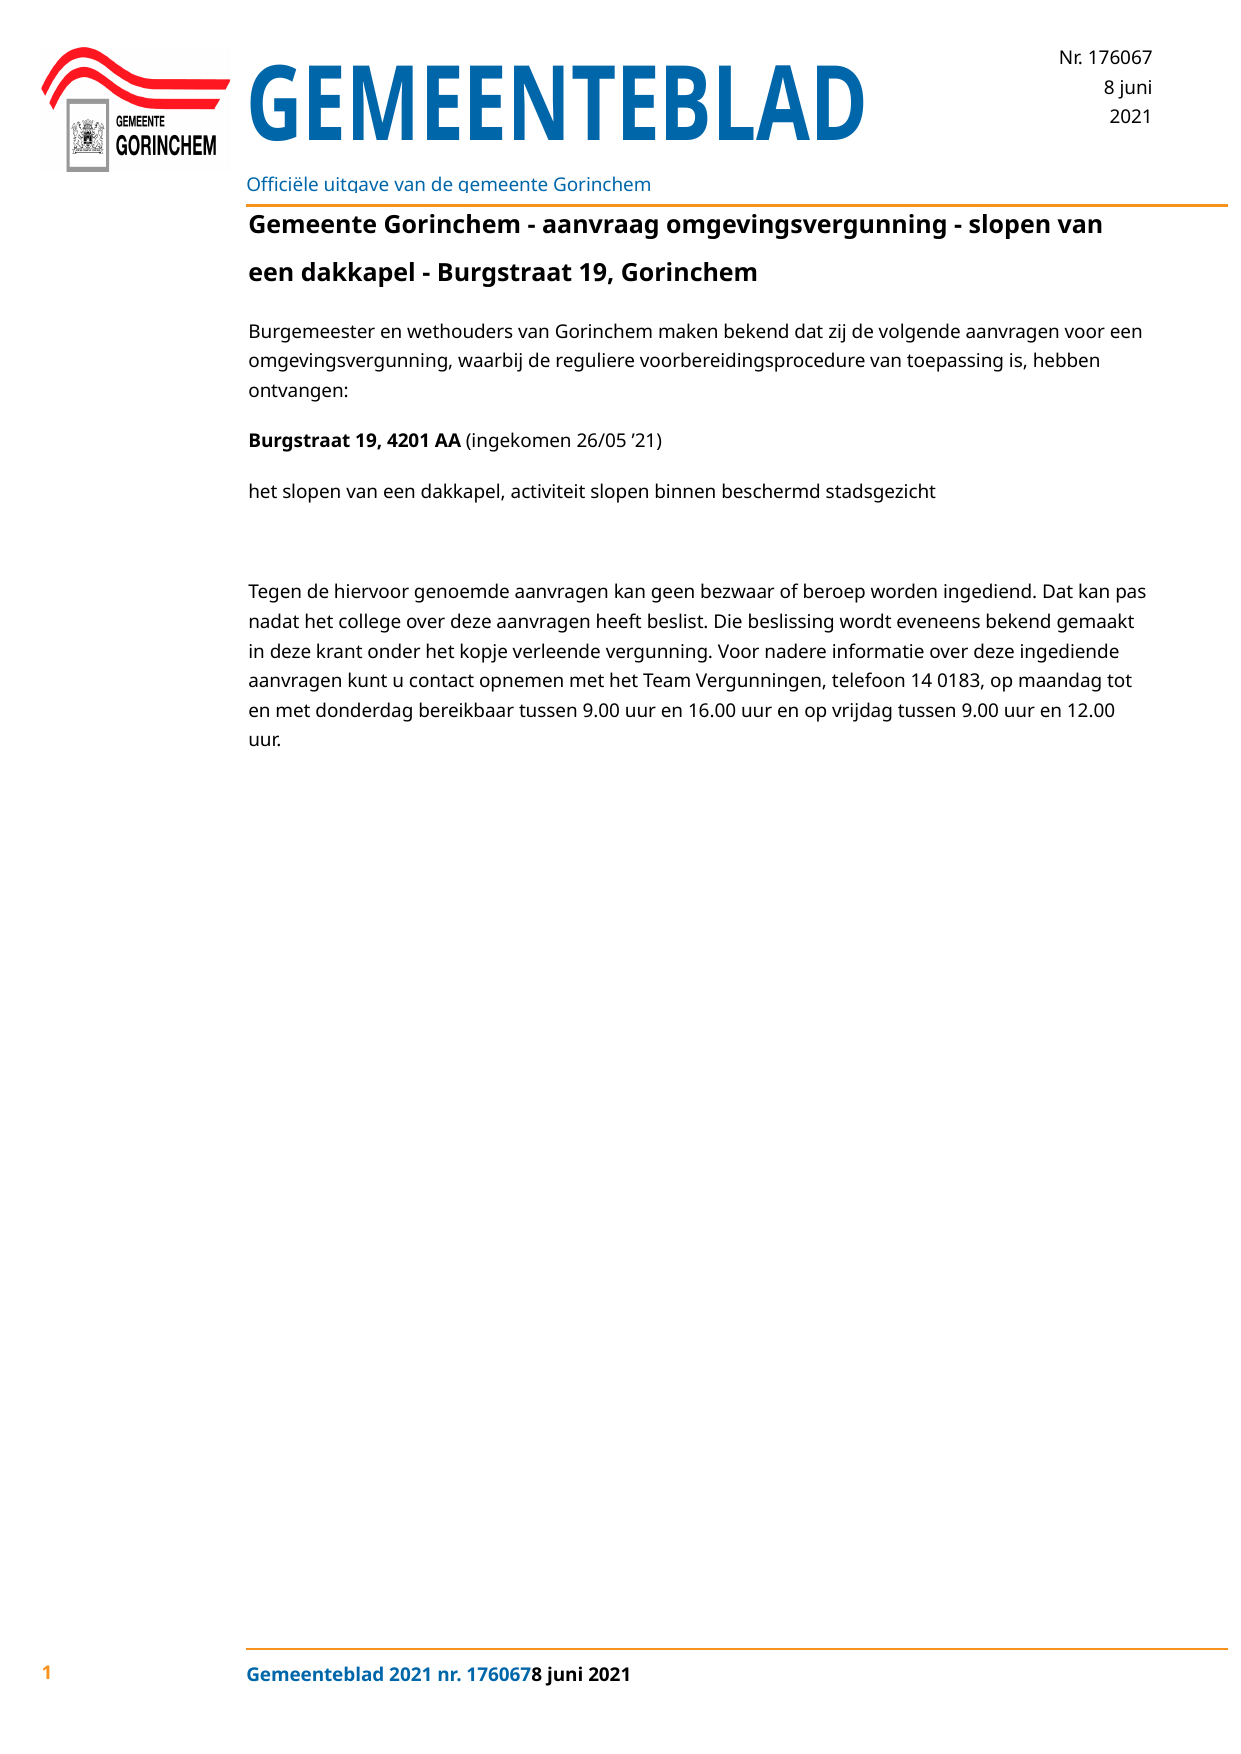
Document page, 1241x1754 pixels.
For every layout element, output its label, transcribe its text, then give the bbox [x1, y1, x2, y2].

text het slopen van een dakkapel, activiteit slopen binnen beschermd stadsgezicht [248, 478, 1152, 504]
text Burgstraat 19, 4201 AA (ingekomen 26/05 ’21) [248, 427, 1152, 453]
text Burgemeester en wethouders van Gorinchem maken bekend dat zij de volgende aanvragen voor een omgevingsvergunning, waarbij de reguliere voorbereidingsprocedure van toepassing is, hebben ontvangen: [248, 318, 1152, 403]
picture [41, 47, 231, 172]
text Tegen de hiervoor genoemde aanvragen kan geen bezwaar of beroep worden ingediend. Dat kan pas nadat het college over deze aanvragen heeft beslist. Die beslissing wordt eveneens bekend gemaakt in deze krant onder het kopje verleende vergunning. Voor nadere informatie over deze ingediende aanvragen kunt u contact opnemen met het Team Vergunningen, telefoon 14 0183, op maandag tot en met donderdag bereikbaar tussen 9.00 uur en 16.00 uur en op vrijdag tussen 9.00 uur en 12.00 uur. [248, 579, 1152, 752]
text Gemeente Gorinchem - aanvraag omgevingsvergunning - slopen van een dakkapel - Burgstraat 19, Gorinchem [248, 207, 1152, 288]
